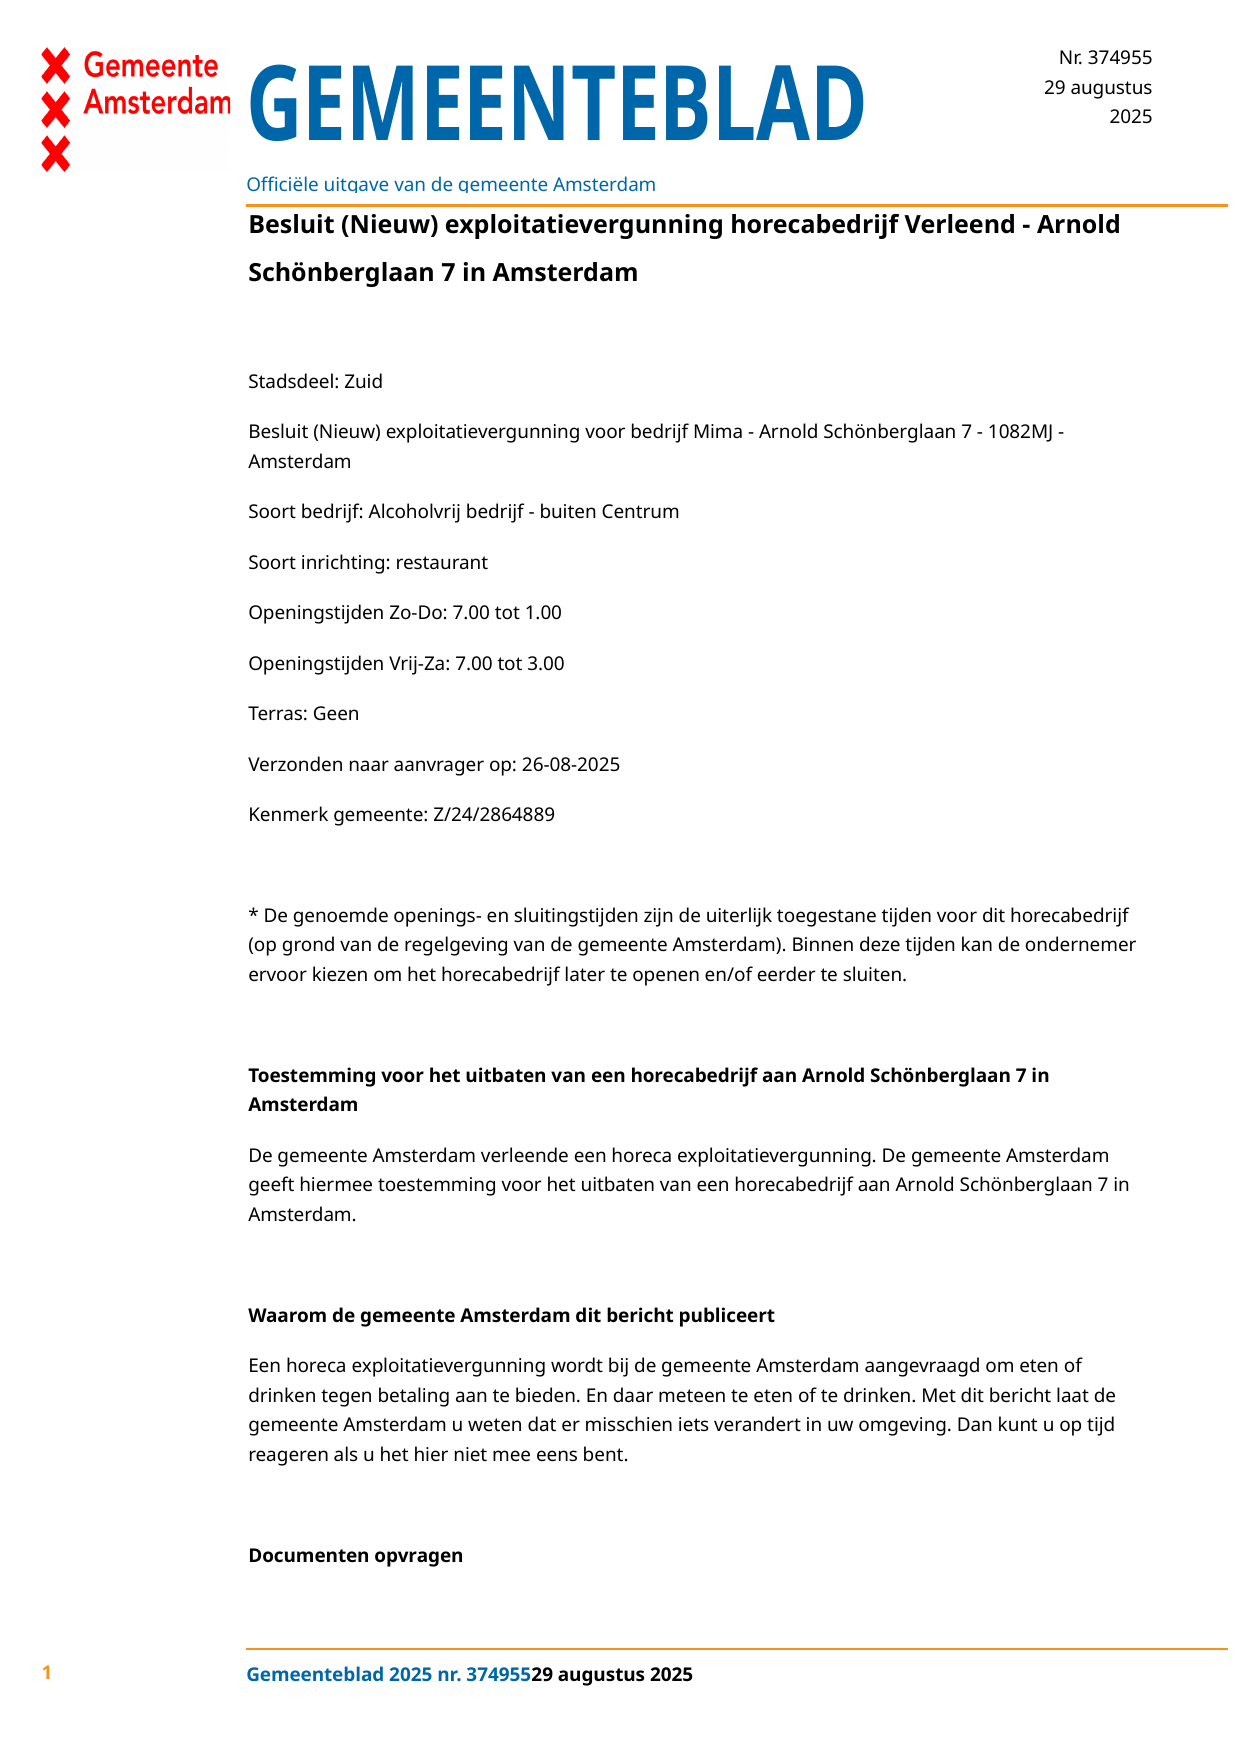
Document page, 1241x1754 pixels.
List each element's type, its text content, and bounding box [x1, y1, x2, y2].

text Openingstijden Zo-Do: 7.00 tot 1.00 [248, 599, 1152, 625]
text Verzonden naar aanvrager op: 26-08-2025 [248, 751, 1152, 777]
text Besluit (Nieuw) exploitatievergunning horecabedrijf Verleend - Arnold Schönberglaan 7 in Amsterdam [248, 207, 1152, 288]
text Stadsdeel: Zuid [248, 368, 1152, 394]
text Soort inrichting: restaurant [248, 549, 1152, 575]
text Terras: Geen [248, 700, 1152, 726]
text Documenten opvragen [248, 1542, 1152, 1568]
text * De genoemde openings- en sluitingstijden zijn de uiterlijk toegestane tijden voor dit horecabedrijf (op grond van de regelgeving van de gemeente Amsterdam). Binnen deze tijden kan de ondernemer ervoor kiezen om het horecabedrijf later te openen en/of eerder te sluiten. [248, 902, 1152, 987]
text Toestemming voor het uitbaten van een horecabedrijf aan Arnold Schönberglaan 7 in Amsterdam [248, 1062, 1152, 1117]
text Openingstijden Vrij-Za: 7.00 tot 3.00 [248, 650, 1152, 676]
text Waarom de gemeente Amsterdam dit bericht publiceert [248, 1302, 1152, 1328]
text Een horeca exploitatievergunning wordt bij de gemeente Amsterdam aangevraagd om eten of drinken tegen betaling aan te bieden. En daar meteen te eten of te drinken. Met dit bericht laat de gemeente Amsterdam u weten dat er misschien iets verandert in uw omgeving. Dan kunt u op tijd reageren als u het hier niet mee eens bent. [248, 1352, 1152, 1467]
text Kenmerk gemeente: Z/24/2864889 [248, 801, 1152, 827]
text De gemeente Amsterdam verleende een horeca exploitatievergunning. De gemeente Amsterdam geeft hiermee toestemming voor het uitbaten van een horecabedrijf aan Arnold Schönberglaan 7 in Amsterdam. [248, 1142, 1152, 1227]
text Soort bedrijf: Alcoholvrij bedrijf - buiten Centrum [248, 499, 1152, 524]
text Besluit (Nieuw) exploitatievergunning voor bedrijf Mima - Arnold Schönberglaan 7 - 1082MJ - Amsterdam [248, 419, 1152, 474]
picture [41, 47, 231, 172]
